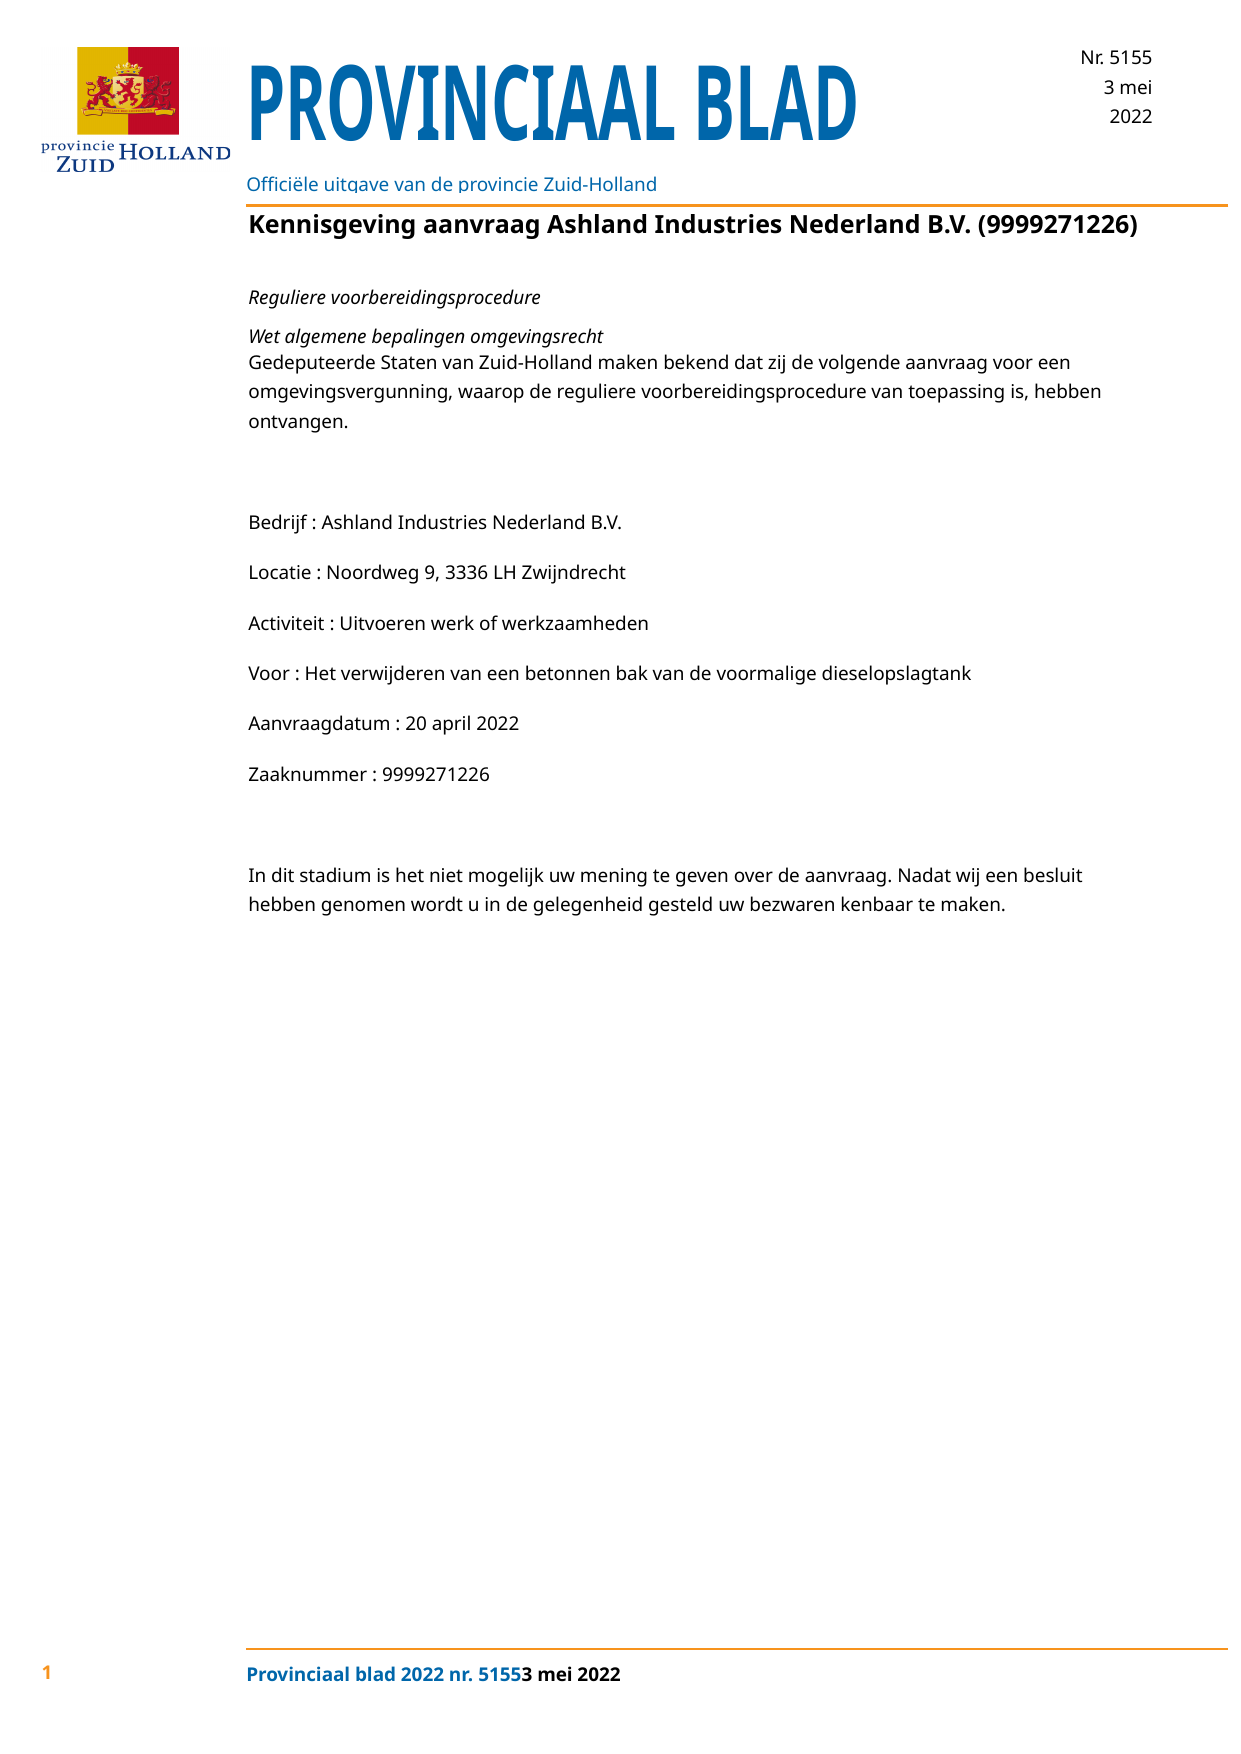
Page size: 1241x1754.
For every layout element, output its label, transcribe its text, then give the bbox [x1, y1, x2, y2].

text Reguliere voorbereidingsprocedure [248, 284, 1152, 309]
text Kennisgeving aanvraag Ashland Industries Nederland B.V. (9999271226) [248, 207, 1152, 241]
text Zaaknummer : 9999271226 [248, 761, 1152, 787]
text Aanvraagdatum : 20 april 2022 [248, 711, 1152, 736]
text Activiteit : Uitvoeren werk of werkzaamheden [248, 610, 1152, 635]
text In dit stadium is het niet mogelijk uw mening te geven over de aanvraag. Nadat wij een besluit hebben genomen wordt u in de gelegenheid gesteld uw bezwaren kenbaar te maken. [248, 862, 1152, 917]
text Wet algemene bepalingen omgevingsrecht [248, 323, 1152, 349]
text Voor : Het verwijderen van een betonnen bak van de voormalige dieselopslagtank [248, 660, 1152, 686]
picture [41, 47, 231, 172]
text Gedeputeerde Staten van Zuid-Holland maken bekend dat zij de volgende aanvraag voor een omgevingsvergunning, waarop de reguliere voorbereidingsprocedure van toepassing is, hebben ontvangen. [248, 349, 1152, 434]
text Locatie : Noordweg 9, 3336 LH Zwijndrecht [248, 559, 1152, 585]
text Bedrijf : Ashland Industries Nederland B.V. [248, 509, 1152, 534]
